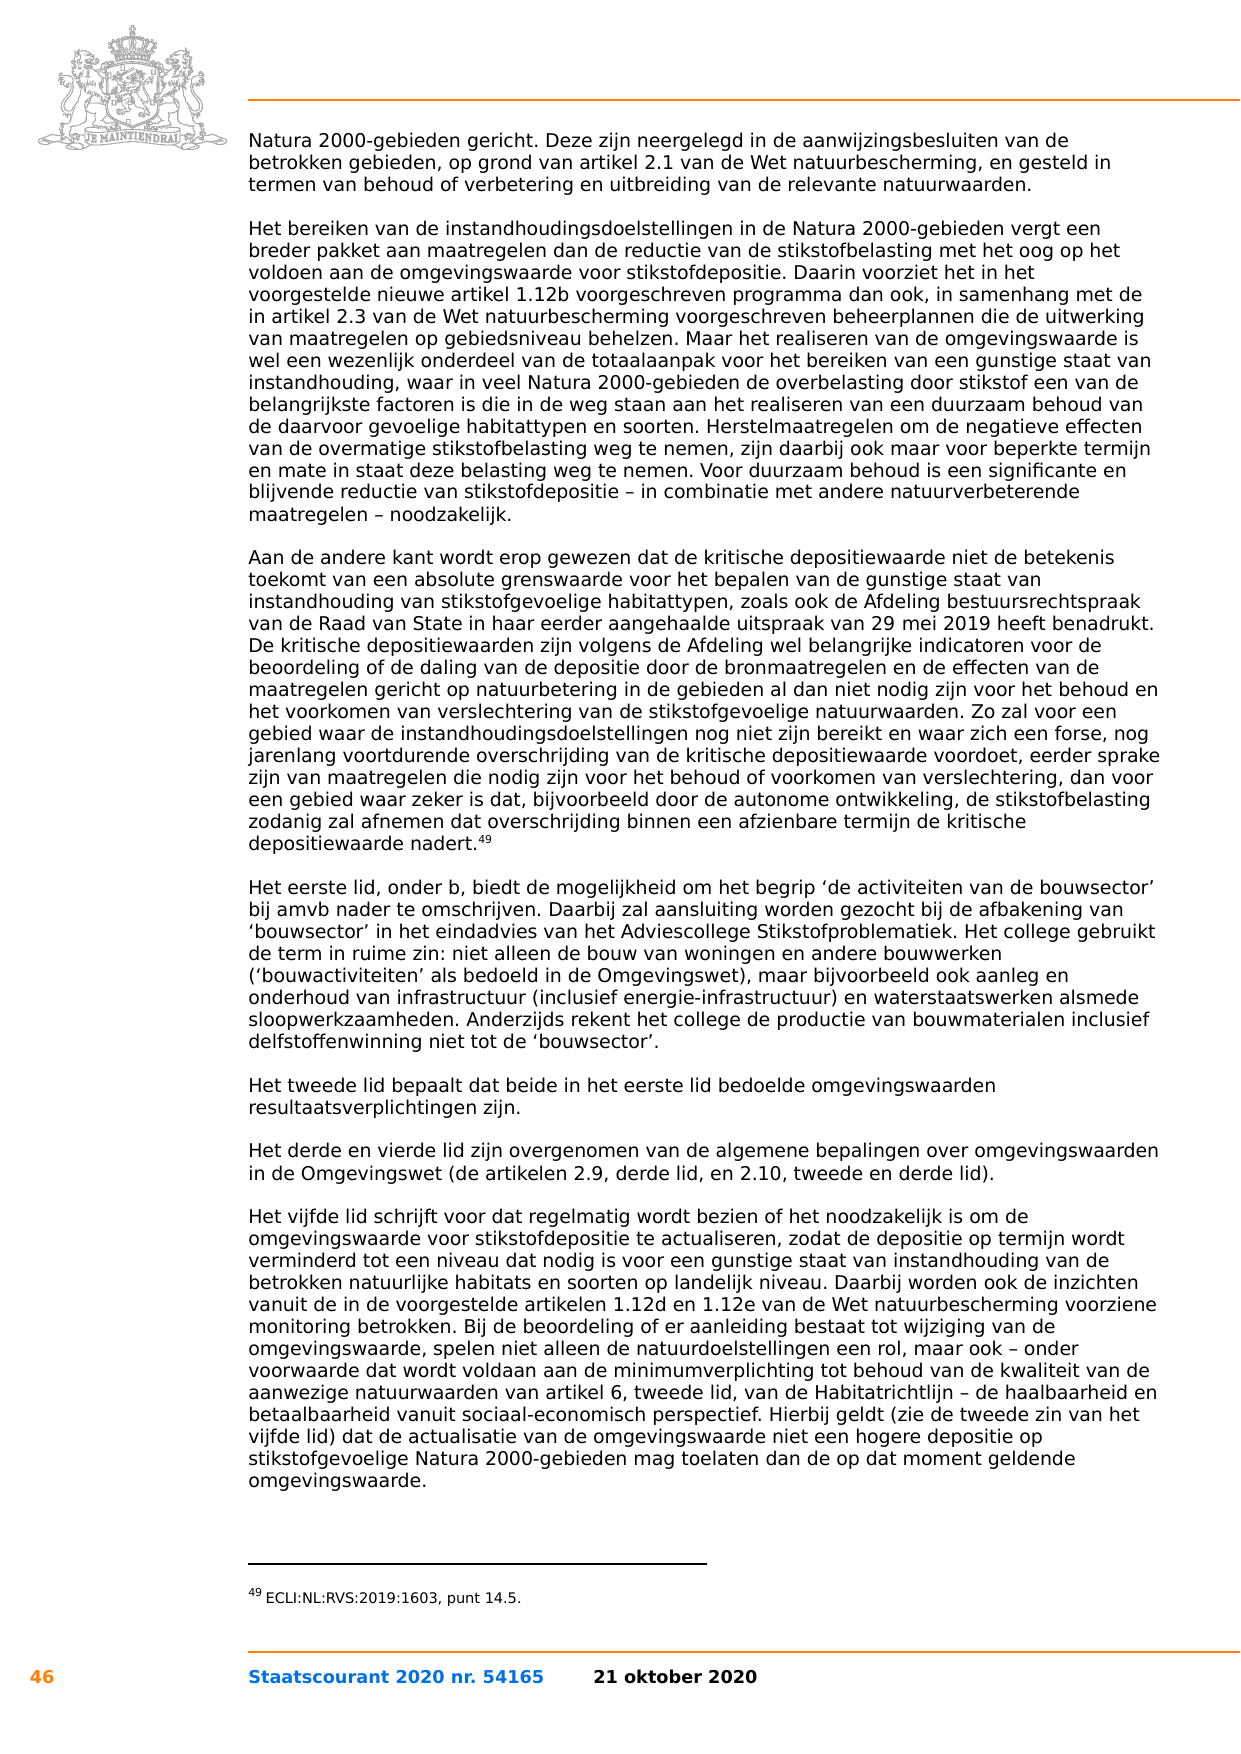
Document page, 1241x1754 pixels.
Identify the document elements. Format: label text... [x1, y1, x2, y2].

text Aan de andere kant wordt erop gewezen dat de kritische depositiewaarde niet de betekenis toekomt van een absolute grenswaarde voor het bepalen van de gunstige staat van instandhouding van stikstofgevoelige habitattypen, zoals ook de Afdeling bestuursrechtspraak van de Raad van State in haar eerder aangehaalde uitspraak van 29 mei 2019 heeft benadrukt. De kritische depositiewaarden zijn volgens de Afdeling wel belangrijke indicatoren voor de beoordeling of de daling van de depositie door de bronmaatregelen en de effecten van de maatregelen gericht op natuurbetering in de gebieden al dan niet nodig zijn voor het behoud en het voorkomen van verslechtering van de stikstofgevoelige natuurwaarden. Zo zal voor een gebied waar de instandhoudingsdoelstellingen nog niet zijn bereikt en waar zich een forse, nog jarenlang voortdurende overschrijding van de kritische depositiewaarde voordoet, eerder sprake zijn van maatregelen die nodig zijn voor het behoud of voorkomen van verslechtering, dan voor een gebied waar zeker is dat, bijvoorbeeld door de autonome ontwikkeling, de stikstofbelasting zodanig zal afnemen dat overschrijding binnen een afzienbare termijn de kritische depositiewaarde nadert. [248, 547, 1163, 855]
text ECLI:NL:RVS:2019:1603, punt 14.5. [248, 1586, 1163, 1608]
picture [38, 25, 227, 150]
text Natura 2000-gebieden gericht. Deze zijn neergelegd in de aanwijzingsbesluiten van de betrokken gebieden, op grond van artikel 2.1 van de Wet natuurbescherming, en gesteld in termen van behoud of verbetering en uitbreiding van de relevante natuurwaarden. [248, 130, 1163, 196]
text Het vijfde lid schrijft voor dat regelmatig wordt bezien of het noodzakelijk is om de omgevingswaarde voor stikstofdepositie te actualiseren, zodat de depositie op termijn wordt verminderd tot een niveau dat nodig is voor een gunstige staat van instandhouding van de betrokken natuurlijke habitats en soorten op landelijk niveau. Daarbij worden ook de inzichten vanuit de in de voorgestelde artikelen 1.12d en 1.12e van de Wet natuurbescherming voorziene monitoring betrokken. Bij de beoordeling of er aanleiding bestaat tot wijziging van de omgevingswaarde, spelen niet alleen de natuurdoelstellingen een rol, maar ook – onder voorwaarde dat wordt voldaan aan de minimumverplichting tot behoud van de kwaliteit van de aanwezige natuurwaarden van artikel 6, tweede lid, van de Habitatrichtlijn – de haalbaarheid en betaalbaarheid vanuit sociaal-economisch perspectief. Hierbij geldt (zie de tweede zin van het vijfde lid) dat de actualisatie van de omgevingswaarde niet een hogere depositie op stikstofgevoelige Natura 2000-gebieden mag toelaten dan de op dat moment geldende omgevingswaarde. [248, 1206, 1163, 1492]
text Het eerste lid, onder b, biedt de mogelijkheid om het begrip ‘de activiteiten van de bouwsector’ bij amvb nader te omschrijven. Daarbij zal aansluiting worden gezocht bij de afbakening van ‘bouwsector’ in het eindadvies van het Adviescollege Stikstofproblematiek. Het college gebruikt de term in ruime zin: niet alleen de bouw van woningen en andere bouwwerken (‘bouwactiviteiten’ als bedoeld in de Omgevingswet), maar bijvoorbeeld ook aanleg en onderhoud van infrastructuur (inclusief energie-infrastructuur) en waterstaatswerken alsmede sloopwerkzaamheden. Anderzijds rekent het college de productie van bouwmaterialen inclusief delfstoffenwinning niet tot de ‘bouwsector’. [248, 877, 1163, 1053]
text Het tweede lid bepaalt dat beide in het eerste lid bedoelde omgevingswaarden resultaatsverplichtingen zijn. [248, 1074, 1163, 1118]
text Het derde en vierde lid zijn overgenomen van de algemene bepalingen over omgevingswaarden in de Omgevingswet (de artikelen 2.9, derde lid, en 2.10, tweede en derde lid). [248, 1140, 1163, 1184]
text Het bereiken van de instandhoudingsdoelstellingen in de Natura 2000-gebieden vergt een breder pakket aan maatregelen dan de reductie van de stikstofbelasting met het oog op het voldoen aan de omgevingswaarde voor stikstofdepositie. Daarin voorziet het in het voorgestelde nieuwe artikel 1.12b voorgeschreven programma dan ook, in samenhang met de in artikel 2.3 van de Wet natuurbescherming voorgeschreven beheerplannen die de uitwerking van maatregelen op gebiedsniveau behelzen. Maar het realiseren van de omgevingswaarde is wel een wezenlijk onderdeel van de totaalaanpak voor het bereiken van een gunstige staat van instandhouding, waar in veel Natura 2000-gebieden de overbelasting door stikstof een van de belangrijkste factoren is die in de weg staan aan het realiseren van een duurzaam behoud van de daarvoor gevoelige habitattypen en soorten. Herstelmaatregelen om de negatieve effecten van de overmatige stikstofbelasting weg te nemen, zijn daarbij ook maar voor beperkte termijn en mate in staat deze belasting weg te nemen. Voor duurzaam behoud is een significante en blijvende reductie van stikstofdepositie – in combinatie met andere natuurverbeterende maatregelen – noodzakelijk. [248, 218, 1163, 525]
